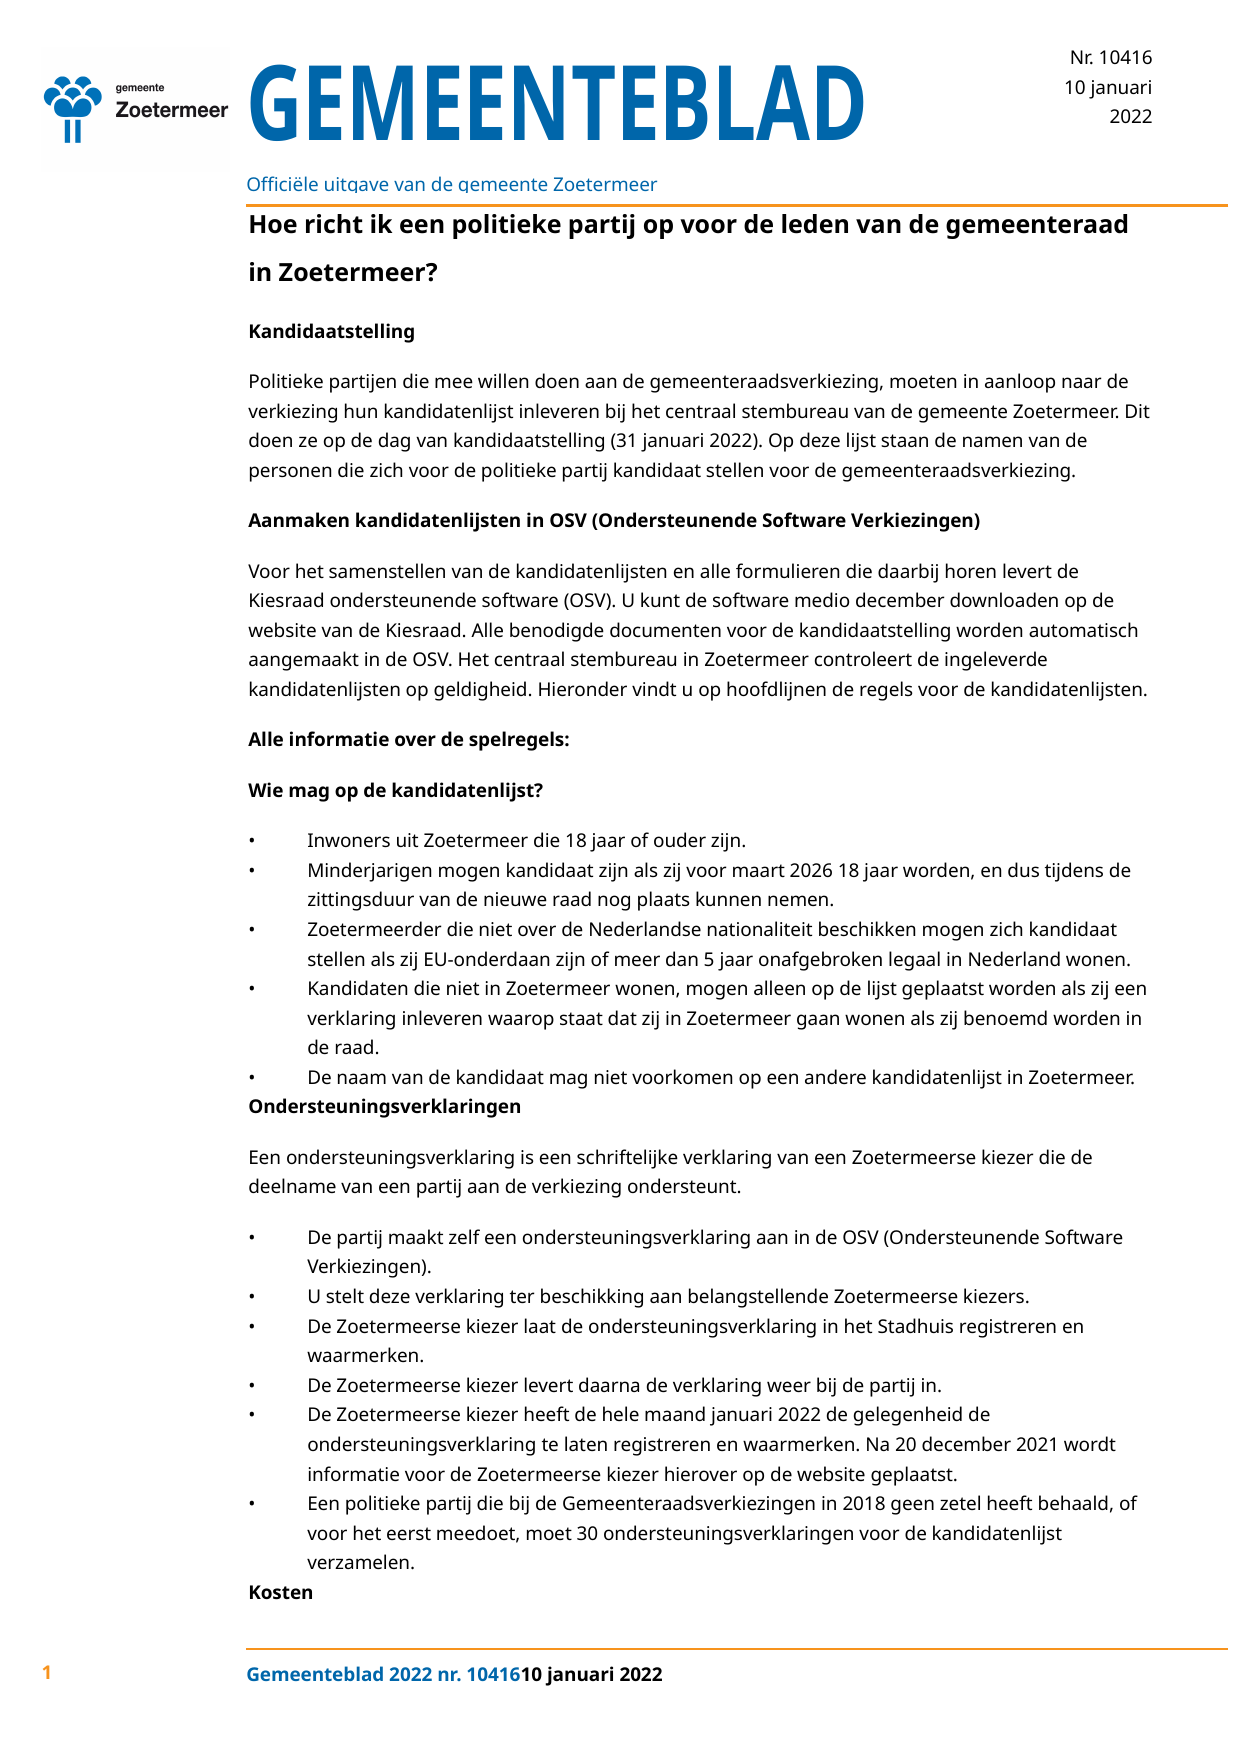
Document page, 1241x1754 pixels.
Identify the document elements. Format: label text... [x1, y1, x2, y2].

list U stelt deze verklaring ter beschikking aan belangstellende Zoetermeerse kiezers. [248, 1283, 1152, 1309]
text Hoe richt ik een politieke partij op voor de leden van de gemeenteraad in Zoetermeer? [248, 207, 1152, 288]
text Een ondersteuningsverklaring is een schriftelijke verklaring van een Zoetermeerse kiezer die de deelname van een partij aan de verkiezing ondersteunt. [248, 1144, 1152, 1199]
list Een politieke partij die bij de Gemeenteraadsverkiezingen in 2018 geen zetel heeft behaald, of voor het eerst meedoet, moet 30 ondersteuningsverklaringen voor de kandidatenlijst verzamelen. [248, 1490, 1152, 1575]
list Zoetermeerder die niet over de Nederlandse nationaliteit beschikken mogen zich kandidaat stellen als zij EU-onderdaan zijn of meer dan 5 jaar onafgebroken legaal in Nederland wonen. [248, 916, 1152, 972]
list De naam van de kandidaat mag niet voorkomen op een andere kandidatenlijst in Zoetermeer. [248, 1064, 1152, 1090]
text Aanmaken kandidatenlijsten in OSV (Ondersteunende Software Verkiezingen) [248, 507, 1152, 533]
list De Zoetermeerse kiezer heeft de hele maand januari 2022 de gelegenheid de ondersteuningsverklaring te laten registreren en waarmerken. Na 20 december 2021 wordt informatie voor de Zoetermeerse kiezer hierover op de website geplaatst. [248, 1402, 1152, 1487]
list De partij maakt zelf een ondersteuningsverklaring aan in de OSV (Ondersteunende Software Verkiezingen). [248, 1224, 1152, 1279]
list Kandidaten die niet in Zoetermeer wonen, mogen alleen op de lijst geplaatst worden als zij een verklaring inleveren waarop staat dat zij in Zoetermeer gaan wonen als zij benoemd worden in de raad. [248, 975, 1152, 1060]
text Politieke partijen die mee willen doen aan de gemeenteraadsverkiezing, moeten in aanloop naar de verkiezing hun kandidatenlijst inleveren bij het centraal stembureau van de gemeente Zoetermeer. Dit doen ze op de dag van kandidaatstelling (31 januari 2022). Op deze lijst staan de namen van de personen die zich voor de politieke partij kandidaat stellen voor de gemeenteraadsverkiezing. [248, 368, 1152, 483]
list De Zoetermeerse kiezer laat de ondersteuningsverklaring in het Stadhuis registreren en waarmerken. [248, 1313, 1152, 1368]
text Kandidaatstelling [248, 318, 1152, 344]
text Ondersteuningsverklaringen [248, 1094, 1152, 1119]
text Kosten [248, 1579, 1152, 1605]
list Minderjarigen mogen kandidaat zijn als zij voor maart 2026 18 jaar worden, en dus tijdens de zittingsduur van de nieuwe raad nog plaats kunnen nemen. [248, 857, 1152, 912]
list Inwoners uit Zoetermeer die 18 jaar of ouder zijn. [248, 827, 1152, 853]
text Wie mag op de kandidatenlijst? [248, 777, 1152, 803]
text Voor het samenstellen van de kandidatenlijsten en alle formulieren die daarbij horen levert de Kiesraad ondersteunende software (OSV). U kunt de software medio december downloaden op de website van de Kiesraad. Alle benodigde documenten voor de kandidaatstelling worden automatisch aangemaakt in de OSV. Het centraal stembureau in Zoetermeer controleert de ingeleverde kandidatenlijsten op geldigheid. Hieronder vindt u op hoofdlijnen de regels voor de kandidatenlijsten. [248, 558, 1152, 702]
text Alle informatie over de spelregels: [248, 727, 1152, 752]
list De Zoetermeerse kiezer levert daarna de verklaring weer bij de partij in. [248, 1372, 1152, 1398]
picture [41, 47, 231, 172]
